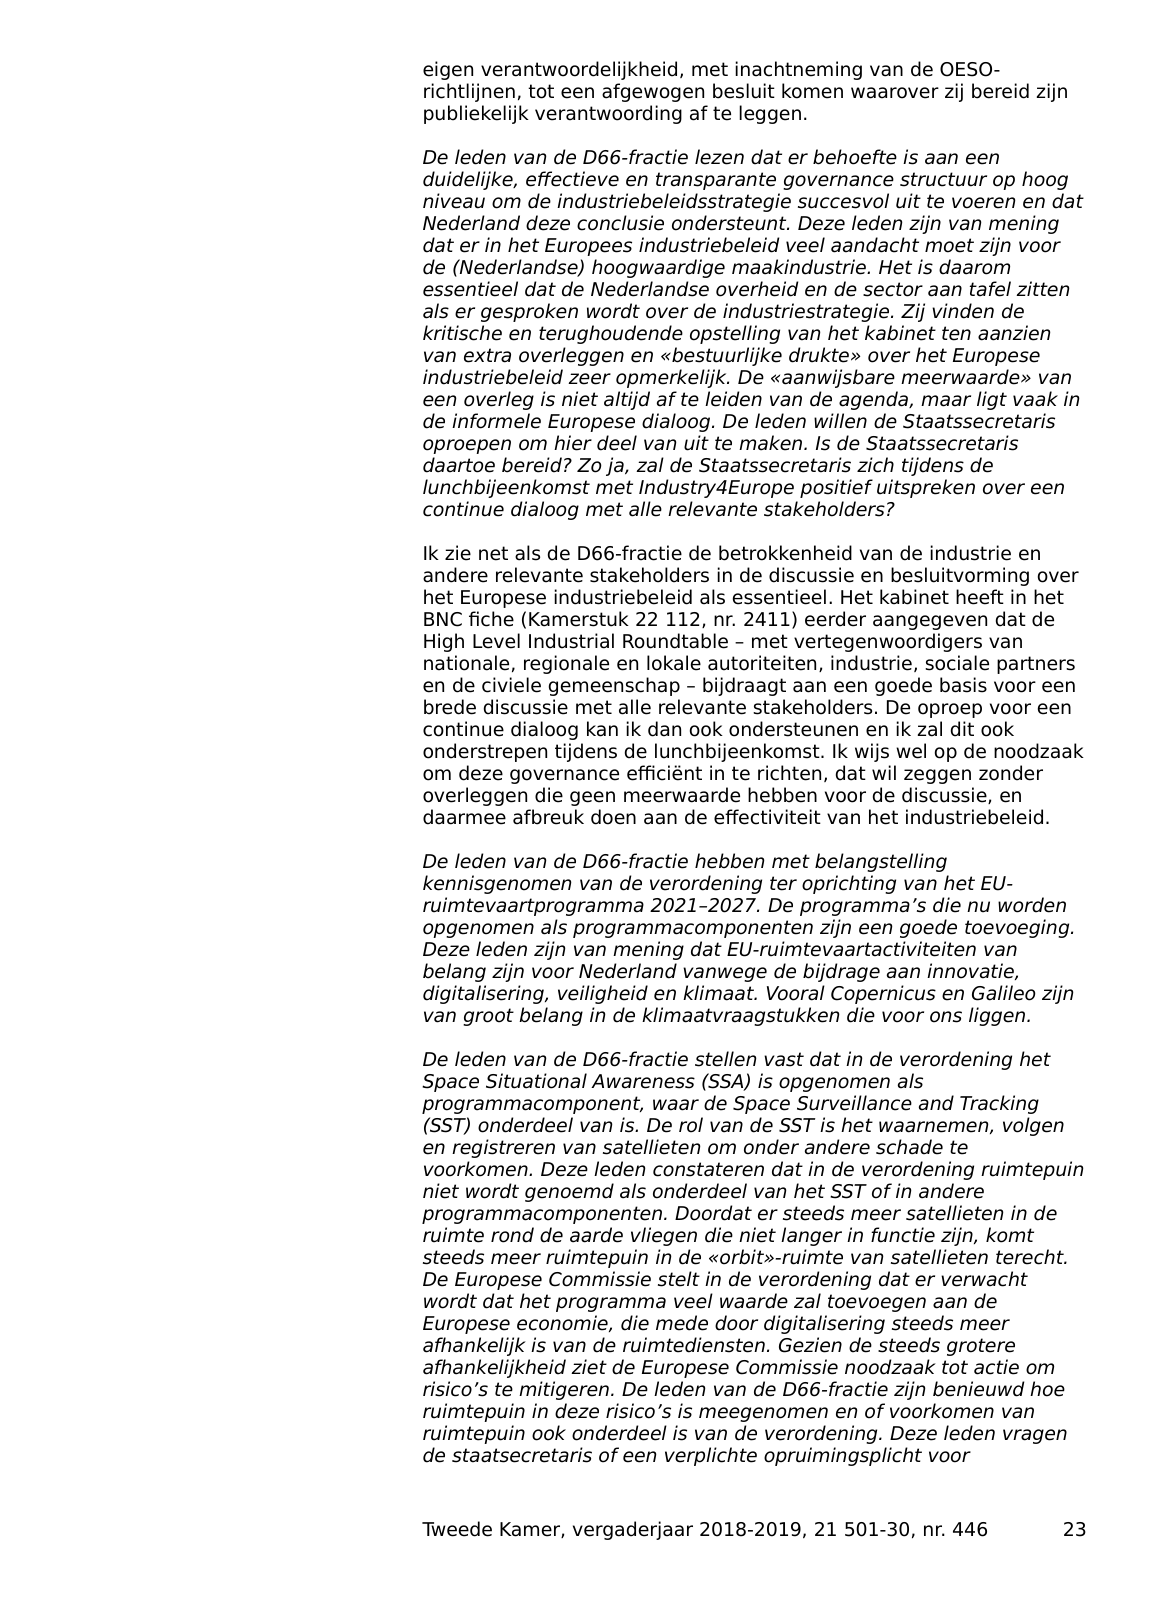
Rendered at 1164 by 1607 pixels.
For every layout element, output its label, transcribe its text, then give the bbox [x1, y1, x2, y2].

text De leden van de D66-fractie lezen dat er behoefte is aan een duidelijke, effectieve en transparante governance structuur op hoog niveau om de industriebeleidsstrategie succesvol uit te voeren en dat Nederland deze conclusie ondersteunt. Deze leden zijn van mening dat er in het Europees industriebeleid veel aandacht moet zijn voor de (Nederlandse) hoogwaardige maakindustrie. Het is daarom essentieel dat de Nederlandse overheid en de sector aan tafel zitten als er gesproken wordt over de industriestrategie. Zij vinden de kritische en terughoudende opstelling van het kabinet ten aanzien van extra overleggen en «bestuurlijke drukte» over het Europese industriebeleid zeer opmerkelijk. De «aanwijsbare meerwaarde» van een overleg is niet altijd af te leiden van de agenda, maar ligt vaak in de informele Europese dialoog. De leden willen de Staatssecretaris oproepen om hier deel van uit te maken. Is de Staatssecretaris daartoe bereid? Zo ja, zal de Staatssecretaris zich tijdens de lunchbijeenkomst met Industry4Europe positief uitspreken over een continue dialoog met alle relevante stakeholders? [422, 147, 1087, 521]
text Ik zie net als de D66-fractie de betrokkenheid van de industrie en andere relevante stakeholders in de discussie en besluitvorming over het Europese industriebeleid als essentieel. Het kabinet heeft in het BNC fiche (Kamerstuk 22 112, nr. 2411) eerder aangegeven dat de High Level Industrial Roundtable – met vertegenwoordigers van nationale, regionale en lokale autoriteiten, industrie, sociale partners en de civiele gemeenschap – bijdraagt aan een goede basis voor een brede discussie met alle relevante stakeholders. De oproep voor een continue dialoog kan ik dan ook ondersteunen en ik zal dit ook onderstrepen tijdens de lunchbijeenkomst. Ik wijs wel op de noodzaak om deze governance efficiënt in te richten, dat wil zeggen zonder overleggen die geen meerwaarde hebben voor de discussie, en daarmee afbreuk doen aan de effectiviteit van het industriebeleid. [422, 543, 1087, 829]
text eigen verantwoordelijkheid, met inachtneming van de OESO-richtlijnen, tot een afgewogen besluit komen waarover zij bereid zijn publiekelijk verantwoording af te leggen. [422, 59, 1087, 125]
text De leden van de D66-fractie stellen vast dat in de verordening het Space Situational Awareness (SSA) is opgenomen als programmacomponent, waar de Space Surveillance and Tracking (SST) onderdeel van is. De rol van de SST is het waarnemen, volgen en registreren van satellieten om onder andere schade te voorkomen. Deze leden constateren dat in de verordening ruimtepuin niet wordt genoemd als onderdeel van het SST of in andere programmacomponenten. Doordat er steeds meer satellieten in de ruimte rond de aarde vliegen die niet langer in functie zijn, komt steeds meer ruimtepuin in de «orbit»-ruimte van satellieten terecht. De Europese Commissie stelt in de verordening dat er verwacht wordt dat het programma veel waarde zal toevoegen aan de Europese economie, die mede door digitalisering steeds meer afhankelijk is van de ruimtediensten. Gezien de steeds grotere afhankelijkheid ziet de Europese Commissie noodzaak tot actie om risico’s te mitigeren. De leden van de D66-fractie zijn benieuwd hoe ruimtepuin in deze risico’s is meegenomen en of voorkomen van ruimtepuin ook onderdeel is van de verordening. Deze leden vragen de staatsecretaris of een verplichte opruimingsplicht voor [422, 1049, 1087, 1467]
text De leden van de D66-fractie hebben met belangstelling kennisgenomen van de verordening ter oprichting van het EU-ruimtevaartprogramma 2021–2027. De programma’s die nu worden opgenomen als programmacomponenten zijn een goede toevoeging. Deze leden zijn van mening dat EU-ruimtevaartactiviteiten van belang zijn voor Nederland vanwege de bijdrage aan innovatie, digitalisering, veiligheid en klimaat. Vooral Copernicus en Galileo zijn van groot belang in de klimaatvraagstukken die voor ons liggen. [422, 851, 1087, 1027]
